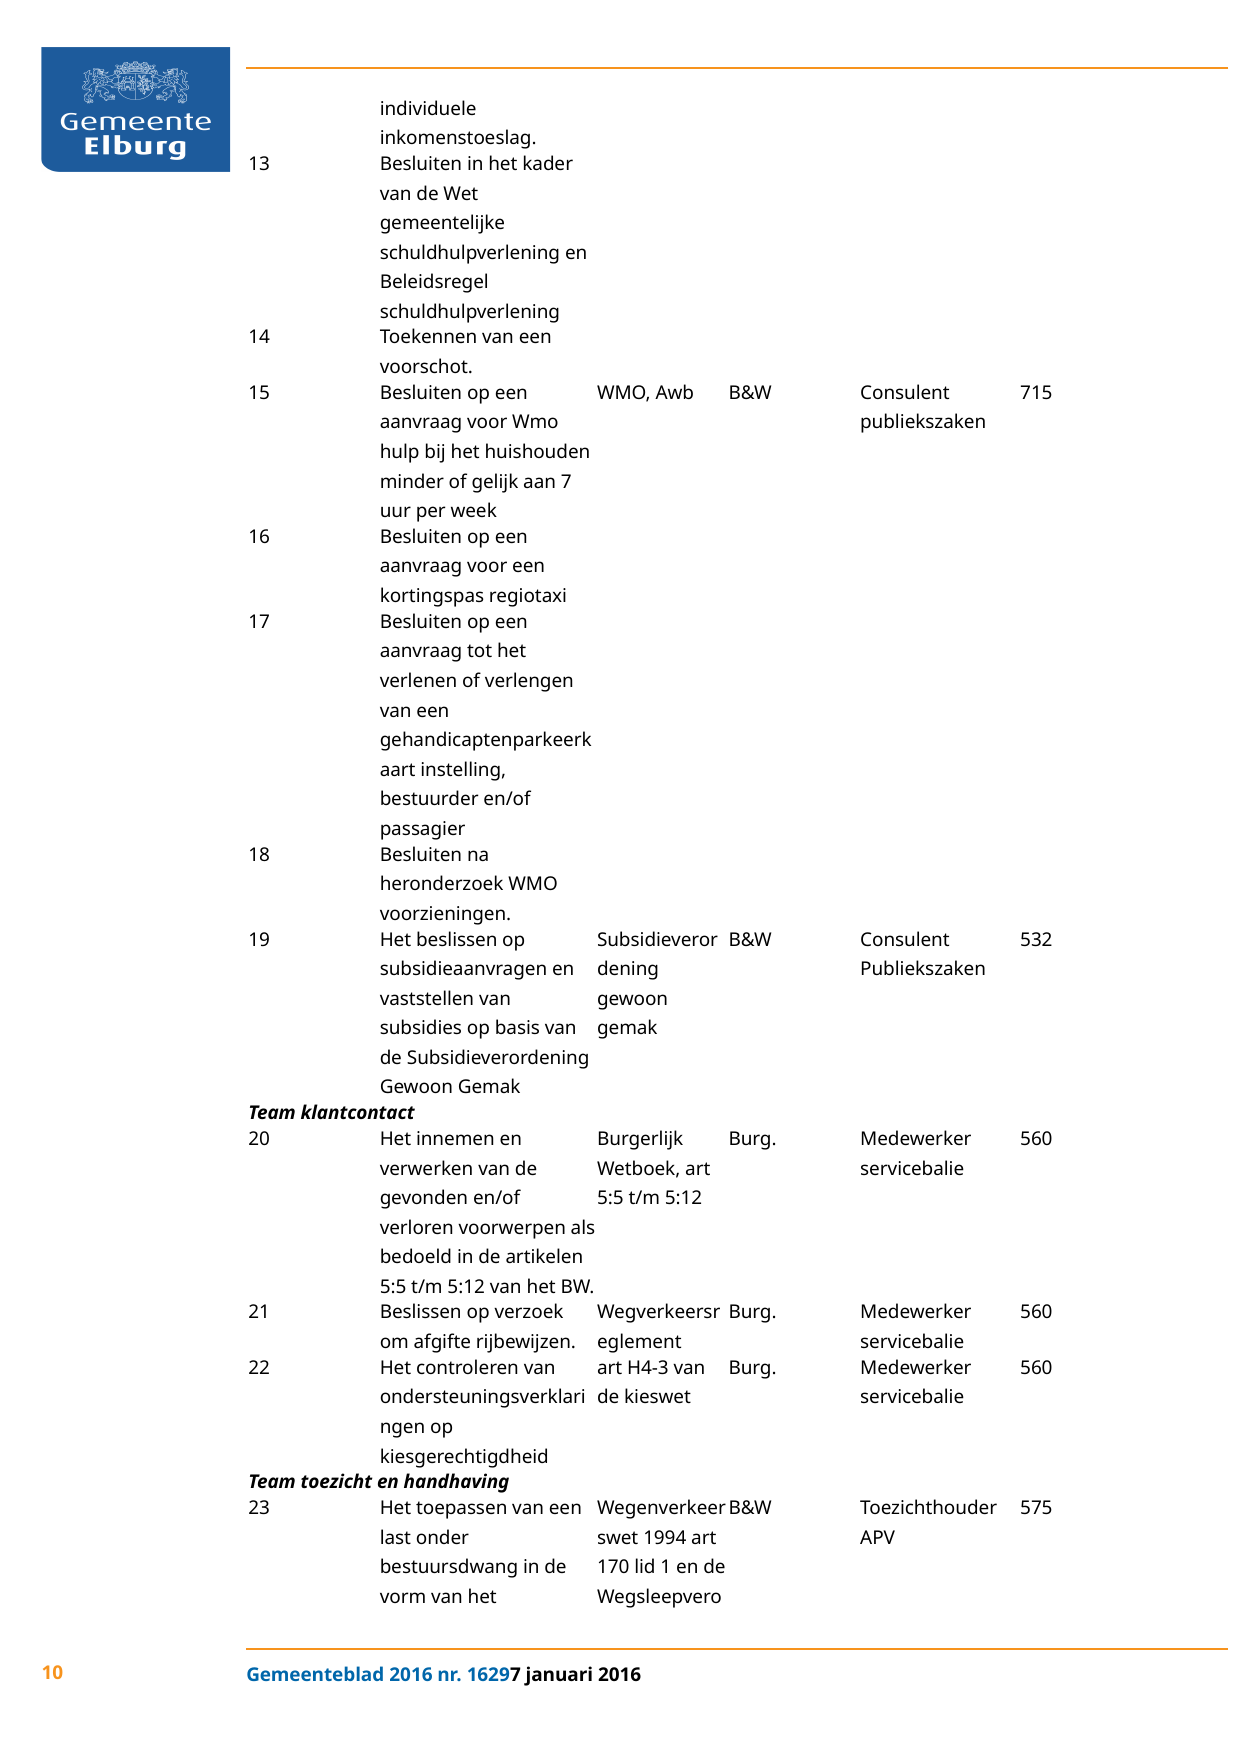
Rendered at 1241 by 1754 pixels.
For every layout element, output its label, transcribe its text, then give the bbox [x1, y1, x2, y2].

picture [41, 47, 231, 172]
table_cell Consulent publiekszaken [860, 379, 1020, 523]
table_cell individuele inkomenstoeslag. [380, 95, 597, 150]
table_cell Besluiten in het kader van de Wet gemeentelijke schuldhulpverlening en Beleidsregel schuldhulpverlening [380, 150, 597, 324]
table_cell [860, 324, 1020, 379]
table_cell [728, 841, 860, 926]
table_cell 15 [248, 379, 379, 523]
table_cell 13 [248, 150, 379, 324]
table_cell WMO, Awb [597, 379, 728, 523]
table_cell [248, 95, 379, 150]
table_cell [597, 523, 728, 608]
table_cell [1020, 523, 1152, 608]
table_cell Het controleren van ondersteuningsverklaringen op kiesgerechtigdheid [380, 1354, 597, 1468]
table_cell [1020, 841, 1152, 926]
table_cell 22 [248, 1354, 379, 1468]
table_cell [597, 324, 728, 379]
table_cell [860, 523, 1020, 608]
table_cell B&W [728, 379, 860, 523]
table_cell Medewerker servicebalie [860, 1125, 1020, 1299]
table_cell Medewerker servicebalie [860, 1354, 1020, 1468]
table_cell Besluiten na heronderzoek WMO voorzieningen. [380, 841, 597, 926]
table_cell 715 [1020, 379, 1152, 523]
table_cell Toekennen van een voorschot. [380, 324, 597, 379]
table_cell Het beslissen op subsidieaanvragen en vaststellen van subsidies op basis van de Subsidieverordening Gewoon Gemak [380, 926, 597, 1099]
table_cell 14 [248, 324, 379, 379]
table_cell Medewerker servicebalie [860, 1299, 1020, 1354]
table_cell Team klantcontact [248, 1099, 1152, 1125]
table_cell Team toezicht en handhaving [248, 1469, 1152, 1494]
table_cell B&W [728, 926, 860, 1099]
table_cell 20 [248, 1125, 379, 1299]
table_cell Subsidieverordening gewoon gemak [597, 926, 728, 1099]
table_cell Beslissen op verzoek om afgifte rijbewijzen. [380, 1299, 597, 1354]
table_cell [597, 608, 728, 841]
table_cell Wegenverkeerswet 1994 art 170 lid 1 en de Wegsleepvero [597, 1494, 728, 1609]
table_cell [728, 324, 860, 379]
table_cell 560 [1020, 1299, 1152, 1354]
table_cell Burg. [728, 1125, 860, 1299]
table_cell Wegverkeersreglement [597, 1299, 728, 1354]
table_cell [860, 608, 1020, 841]
table_cell [597, 150, 728, 324]
table_cell B&W [728, 1494, 860, 1609]
table_cell 17 [248, 608, 379, 841]
table_cell [597, 841, 728, 926]
table_cell [728, 150, 860, 324]
table_cell [1020, 608, 1152, 841]
table_cell Burg. [728, 1299, 860, 1354]
table_cell art H4-3 van de kieswet [597, 1354, 728, 1468]
table_cell [860, 95, 1020, 150]
table_cell Burg. [728, 1354, 860, 1468]
table_cell Besluiten op een aanvraag tot het verlenen of verlengen van een gehandicaptenparkeerkaart instelling, bestuurder en/of passagier [380, 608, 597, 841]
table_cell [860, 150, 1020, 324]
table_cell [728, 608, 860, 841]
table_cell Burgerlijk Wetboek, art 5:5 t/m 5:12 [597, 1125, 728, 1299]
table_cell [1020, 150, 1152, 324]
table_cell [1020, 95, 1152, 150]
table_cell 560 [1020, 1354, 1152, 1468]
table_cell 19 [248, 926, 379, 1099]
table_cell 16 [248, 523, 379, 608]
table_cell 23 [248, 1494, 379, 1609]
table_cell 18 [248, 841, 379, 926]
table_cell 532 [1020, 926, 1152, 1099]
table_cell 575 [1020, 1494, 1152, 1609]
table_cell [860, 841, 1020, 926]
table_cell [1020, 324, 1152, 379]
table_cell Besluiten op een aanvraag voor Wmo hulp bij het huishouden minder of gelijk aan 7 uur per week [380, 379, 597, 523]
table_cell Besluiten op een aanvraag voor een kortingspas regiotaxi [380, 523, 597, 608]
table_cell Toezichthouder APV [860, 1494, 1020, 1609]
table_cell 21 [248, 1299, 379, 1354]
table_cell [728, 523, 860, 608]
table_cell Het innemen en verwerken van de gevonden en/of verloren voorwerpen als bedoeld in de artikelen 5:5 t/m 5:12 van het BW. [380, 1125, 597, 1299]
table_cell 560 [1020, 1125, 1152, 1299]
table_cell [597, 95, 728, 150]
table_cell [728, 95, 860, 150]
table_cell Consulent Publiekszaken [860, 926, 1020, 1099]
table_cell Het toepassen van een last onder bestuursdwang in de vorm van het [380, 1494, 597, 1609]
